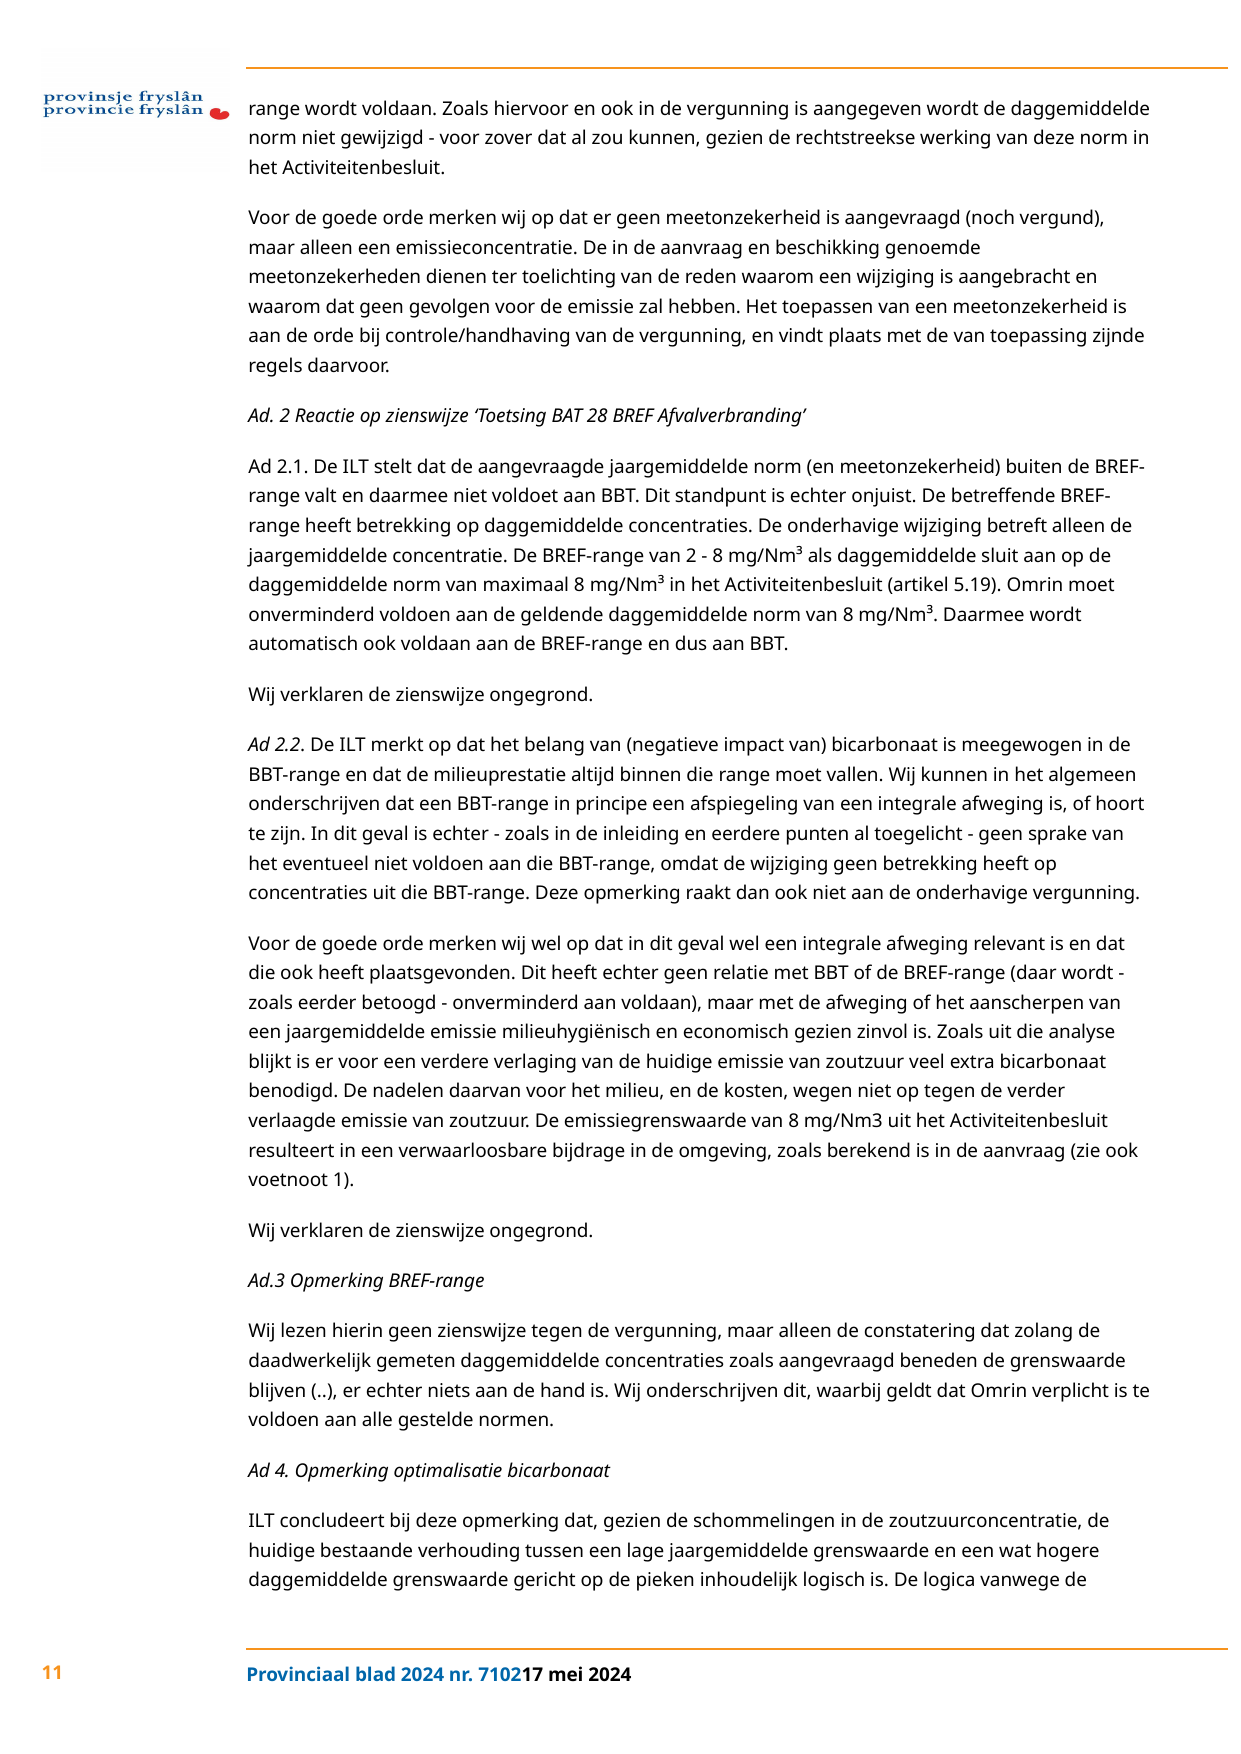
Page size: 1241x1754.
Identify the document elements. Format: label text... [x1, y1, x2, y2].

text Wij lezen hierin geen zienswijze tegen de vergunning, maar alleen de constatering dat zolang de daadwerkelijk gemeten daggemiddelde concentraties zoals aangevraagd beneden de grenswaarde blijven (..), er echter niets aan de hand is. Wij onderschrijven dit, waarbij geldt dat Omrin verplicht is te voldoen aan alle gestelde normen. [248, 1318, 1152, 1432]
picture [41, 47, 231, 172]
text Voor de goede orde merken wij wel op dat in dit geval wel een integrale afweging relevant is en dat die ook heeft plaatsgevonden. Dit heeft echter geen relatie met BBT of de BREF-range (daar wordt - zoals eerder betoogd - onverminderd aan voldaan), maar met de afweging of het aanscherpen van een jaargemiddelde emissie milieuhygiënisch en economisch gezien zinvol is. Zoals uit die analyse blijkt is er voor een verdere verlaging van de huidige emissie van zoutzuur veel extra bicarbonaat benodigd. De nadelen daarvan voor het milieu, en de kosten, wegen niet op tegen de verder verlaagde emissie van zoutzuur. De emissiegrenswaarde van 8 mg/Nm3 uit het Activiteitenbesluit resulteert in een verwaarloosbare bijdrage in de omgeving, zoals berekend is in de aanvraag (zie ook voetnoot 1). [248, 930, 1152, 1192]
text Wij verklaren de zienswijze ongegrond. [248, 681, 1152, 707]
text range wordt voldaan. Zoals hiervoor en ook in de vergunning is aangegeven wordt de daggemiddelde norm niet gewijzigd - voor zover dat al zou kunnen, gezien de rechtstreekse werking van deze norm in het Activiteitenbesluit. [248, 95, 1152, 180]
text ILT concludeert bij deze opmerking dat, gezien de schommelingen in de zoutzuurconcentratie, de huidige bestaande verhouding tussen een lage jaargemiddelde grenswaarde en een wat hogere daggemiddelde grenswaarde gericht op de pieken inhoudelijk logisch is. De logica vanwege de [248, 1507, 1152, 1592]
text Ad 2.1. De ILT stelt dat de aangevraagde jaargemiddelde norm (en meetonzekerheid) buiten de BREF-range valt en daarmee niet voldoet aan BBT. Dit standpunt is echter onjuist. De betreffende BREF-range heeft betrekking op daggemiddelde concentraties. De onderhavige wijziging betreft alleen de jaargemiddelde concentratie. De BREF-range van 2 - 8 mg/Nm³ als daggemiddelde sluit aan op de daggemiddelde norm van maximaal 8 mg/Nm³ in het Activiteitenbesluit (artikel 5.19). Omrin moet onverminderd voldoen aan de geldende daggemiddelde norm van 8 mg/Nm³. Daarmee wordt automatisch ook voldaan aan de BREF-range en dus aan BBT. [248, 453, 1152, 656]
text Ad 4. Opmerking optimalisatie bicarbonaat [248, 1457, 1152, 1483]
text Ad.3 Opmerking BREF-range [248, 1267, 1152, 1293]
text Voor de goede orde merken wij op dat er geen meetonzekerheid is aangevraagd (noch vergund), maar alleen een emissieconcentratie. De in de aanvraag en beschikking genoemde meetonzekerheden dienen ter toelichting van de reden waarom een wijziging is aangebracht en waarom dat geen gevolgen voor de emissie zal hebben. Het toepassen van een meetonzekerheid is aan de orde bij controle/handhaving van de vergunning, en vindt plaats met de van toepassing zijnde regels daarvoor. [248, 204, 1152, 378]
text Ad 2.2. De ILT merkt op dat het belang van (negatieve impact van) bicarbonaat is meegewogen in de BBT-range en dat de milieuprestatie altijd binnen die range moet vallen. Wij kunnen in het algemeen onderschrijven dat een BBT-range in principe een afspiegeling van een integrale afweging is, of hoort te zijn. In dit geval is echter - zoals in de inleiding en eerdere punten al toegelicht - geen sprake van het eventueel niet voldoen aan die BBT-range, omdat de wijziging geen betrekking heeft op concentraties uit die BBT-range. Deze opmerking raakt dan ook niet aan de onderhavige vergunning. [248, 731, 1152, 905]
text Ad. 2 Reactie op zienswijze ‘Toetsing BAT 28 BREF Afvalverbranding’ [248, 403, 1152, 428]
text Wij verklaren de zienswijze ongegrond. [248, 1217, 1152, 1243]
